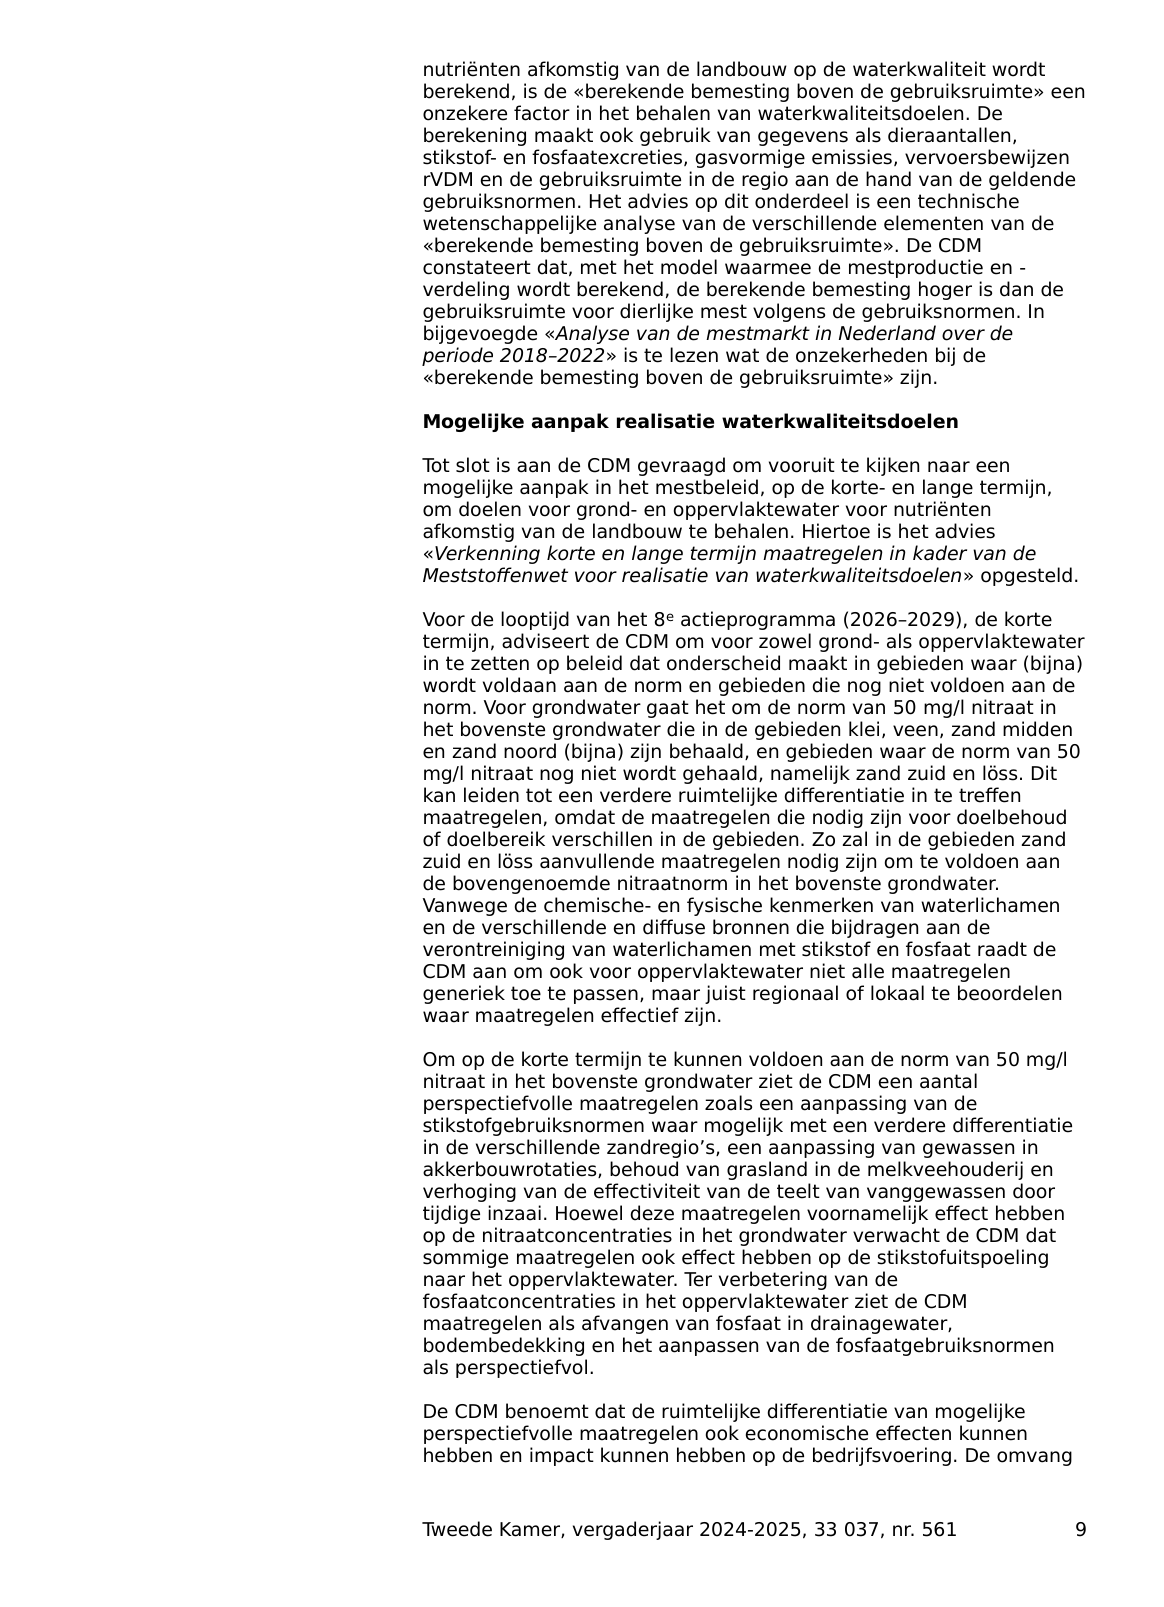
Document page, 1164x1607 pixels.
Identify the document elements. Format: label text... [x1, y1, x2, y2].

text Tot slot is aan de CDM gevraagd om vooruit te kijken naar een mogelijke aanpak in het mestbeleid, op de korte- en lange termijn, om doelen voor grond- en oppervlaktewater voor nutriënten afkomstig van de landbouw te behalen. Hiertoe is het advies «Verkenning korte en lange termijn maatregelen in kader van de Meststoffenwet voor realisatie van waterkwaliteitsdoelen» opgesteld. [422, 455, 1087, 587]
text Om op de korte termijn te kunnen voldoen aan de norm van 50 mg/l nitraat in het bovenste grondwater ziet de CDM een aantal perspectiefvolle maatregelen zoals een aanpassing van de stikstofgebruiksnormen waar mogelijk met een verdere differentiatie in de verschillende zandregio’s, een aanpassing van gewassen in akkerbouwrotaties, behoud van grasland in de melkveehouderij en verhoging van de effectiviteit van de teelt van vanggewassen door tijdige inzaai. Hoewel deze maatregelen voornamelijk effect hebben op de nitraatconcentraties in het grondwater verwacht de CDM dat sommige maatregelen ook effect hebben op de stikstofuitspoeling naar het oppervlaktewater. Ter verbetering van de fosfaatconcentraties in het oppervlaktewater ziet de CDM maatregelen als afvangen van fosfaat in drainagewater, bodembedekking en het aanpassen van de fosfaatgebruiksnormen als perspectiefvol. [422, 1049, 1087, 1379]
text Voor de looptijd van het 8e actieprogramma (2026–2029), de korte termijn, adviseert de CDM om voor zowel grond- als oppervlaktewater in te zetten op beleid dat onderscheid maakt in gebieden waar (bijna) wordt voldaan aan de norm en gebieden die nog niet voldoen aan de norm. Voor grondwater gaat het om de norm van 50 mg/l nitraat in het bovenste grondwater die in de gebieden klei, veen, zand midden en zand noord (bijna) zijn behaald, en gebieden waar de norm van 50 mg/l nitraat nog niet wordt gehaald, namelijk zand zuid en löss. Dit kan leiden tot een verdere ruimtelijke differentiatie in te treffen maatregelen, omdat de maatregelen die nodig zijn voor doelbehoud of doelbereik verschillen in de gebieden. Zo zal in de gebieden zand zuid en löss aanvullende maatregelen nodig zijn om te voldoen aan de bovengenoemde nitraatnorm in het bovenste grondwater. Vanwege de chemische- en fysische kenmerken van waterlichamen en de verschillende en diffuse bronnen die bijdragen aan de verontreiniging van waterlichamen met stikstof en fosfaat raadt de CDM aan om ook voor oppervlaktewater niet alle maatregelen generiek toe te passen, maar juist regionaal of lokaal te beoordelen waar maatregelen effectief zijn. [422, 609, 1087, 1027]
text De CDM benoemt dat de ruimtelijke differentiatie van mogelijke perspectiefvolle maatregelen ook economische effecten kunnen hebben en impact kunnen hebben op de bedrijfsvoering. De omvang [422, 1401, 1087, 1467]
subtitle Mogelijke aanpak realisatie waterkwaliteitsdoelen [422, 411, 1087, 433]
text nutriënten afkomstig van de landbouw op de waterkwaliteit wordt berekend, is de «berekende bemesting boven de gebruiksruimte» een onzekere factor in het behalen van waterkwaliteitsdoelen. De berekening maakt ook gebruik van gegevens als dieraantallen, stikstof- en fosfaatexcreties, gasvormige emissies, vervoersbewijzen rVDM en de gebruiksruimte in de regio aan de hand van de geldende gebruiksnormen. Het advies op dit onderdeel is een technische wetenschappelijke analyse van de verschillende elementen van de «berekende bemesting boven de gebruiksruimte». De CDM constateert dat, met het model waarmee de mestproductie en -verdeling wordt berekend, de berekende bemesting hoger is dan de gebruiksruimte voor dierlijke mest volgens de gebruiksnormen. In bijgevoegde «Analyse van de mestmarkt in Nederland over de periode 2018–2022» is te lezen wat de onzekerheden bij de «berekende bemesting boven de gebruiksruimte» zijn. [422, 59, 1087, 389]
